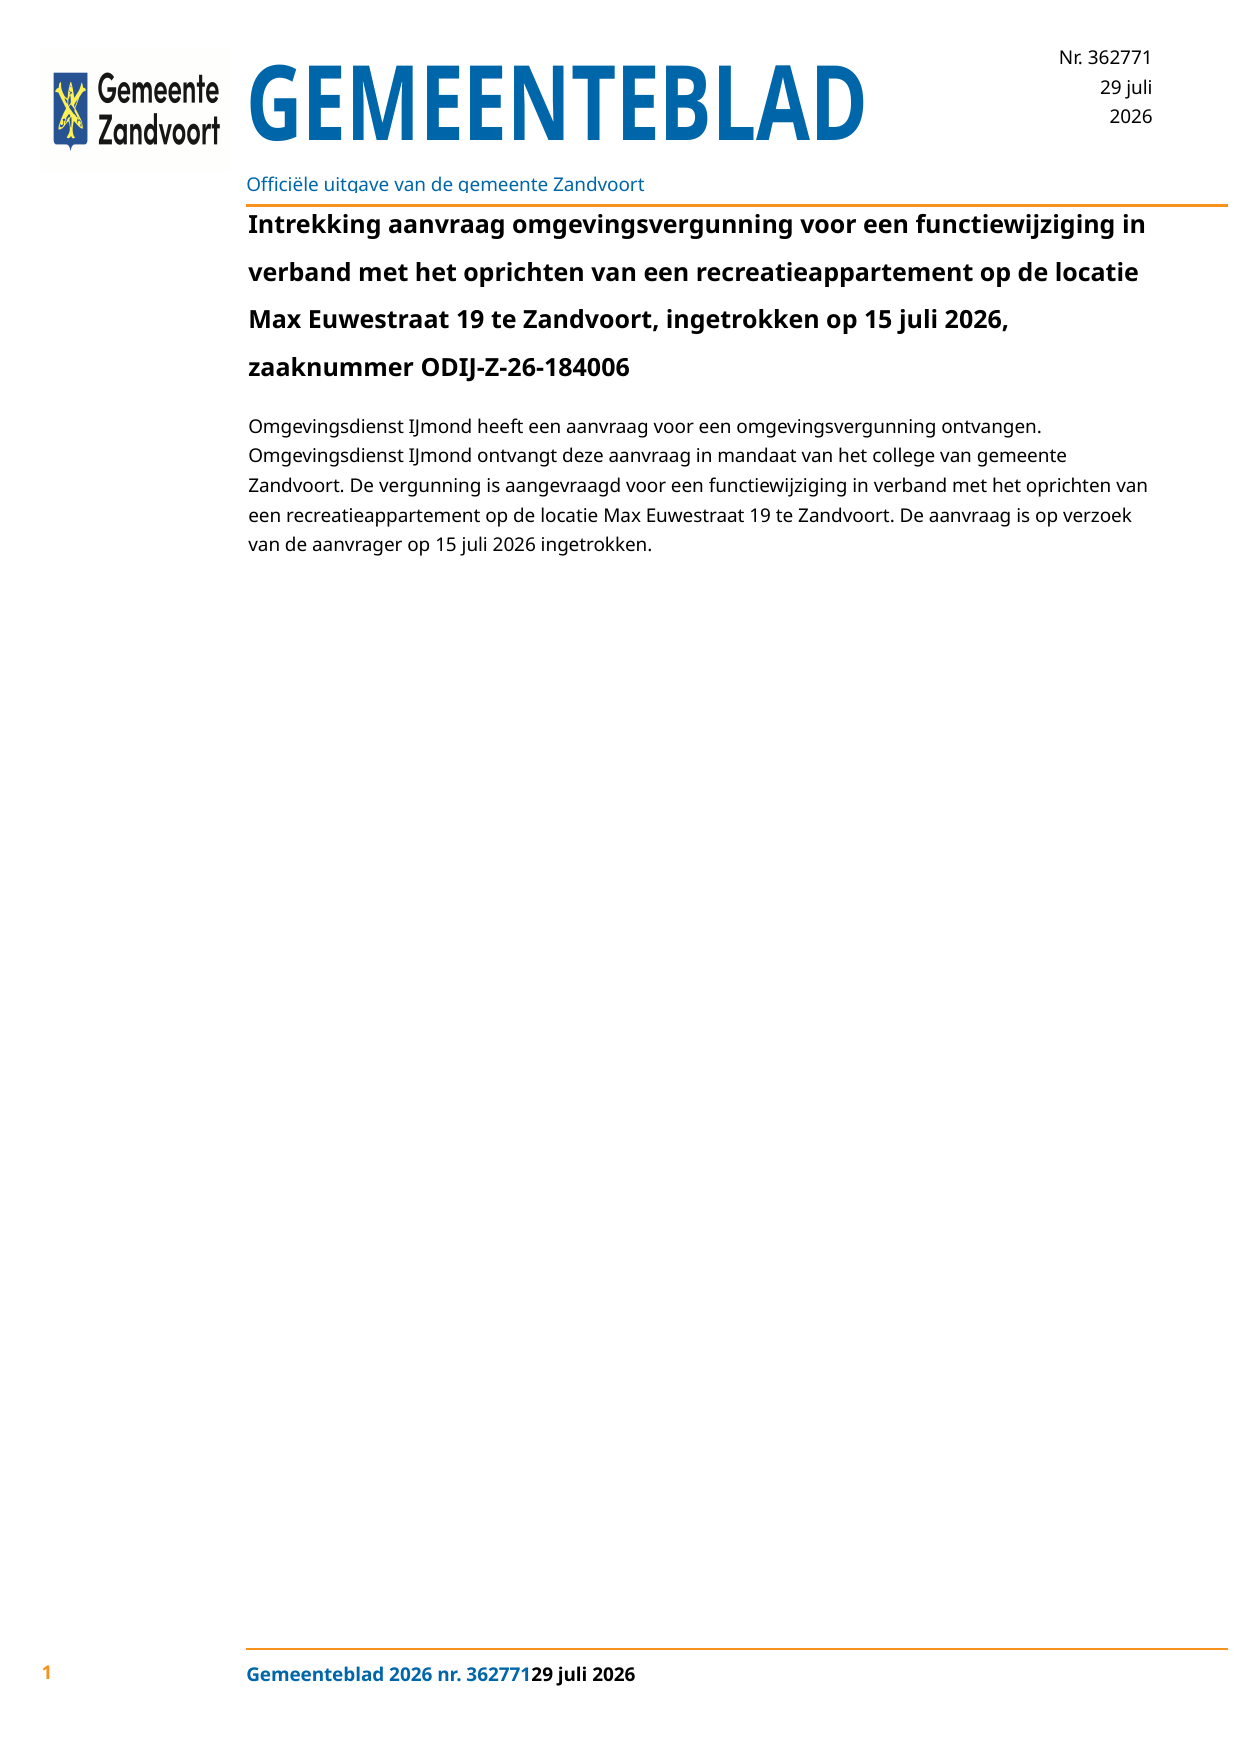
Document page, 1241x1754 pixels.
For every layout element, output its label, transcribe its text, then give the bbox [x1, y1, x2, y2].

text Intrekking aanvraag omgevingsvergunning voor een functiewijziging in verband met het oprichten van een recreatieappartement op de locatie Max Euwestraat 19 te Zandvoort, ingetrokken op 15 juli 2026, zaaknummer ODIJ-Z-26-184006 [248, 207, 1152, 384]
text Omgevingsdienst IJmond heeft een aanvraag voor een omgevingsvergunning ontvangen. Omgevingsdienst IJmond ontvangt deze aanvraag in mandaat van het college van gemeente Zandvoort. De vergunning is aangevraagd voor een functiewijziging in verband met het oprichten van een recreatieappartement op de locatie Max Euwestraat 19 te Zandvoort. De aanvraag is op verzoek van de aanvrager op 15 juli 2026 ingetrokken. [248, 413, 1152, 557]
picture [41, 47, 231, 172]
